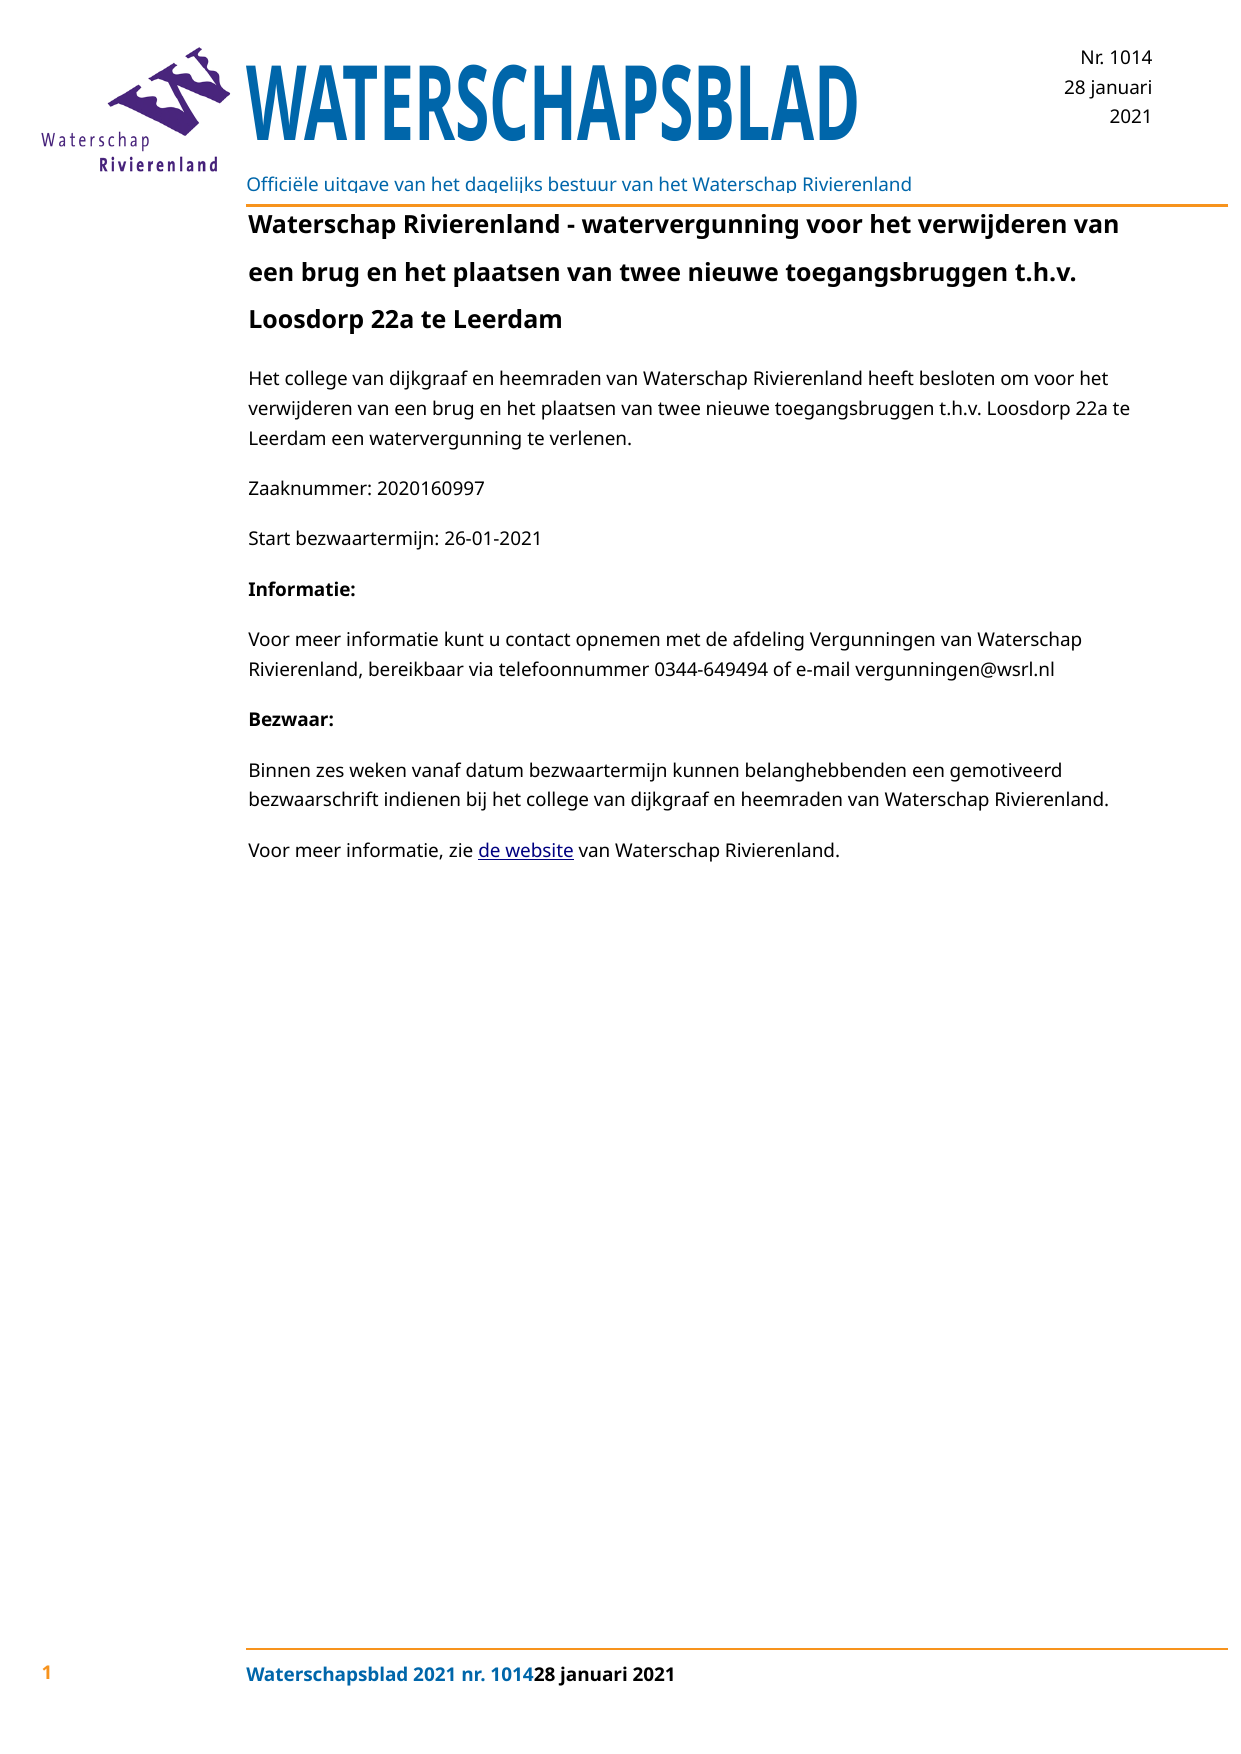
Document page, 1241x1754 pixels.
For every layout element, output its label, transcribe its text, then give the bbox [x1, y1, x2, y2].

picture [41, 47, 231, 172]
text Voor meer informatie, zie de website van Waterschap Rivierenland. [248, 837, 1152, 862]
text Start bezwaartermijn: 26-01-2021 [248, 526, 1152, 551]
text Het college van dijkgraaf en heemraden van Waterschap Rivierenland heeft besloten om voor het verwijderen van een brug en het plaatsen van twee nieuwe toegangsbruggen t.h.v. Loosdorp 22a te Leerdam een watervergunning te verlenen. [248, 366, 1152, 450]
text Binnen zes weken vanaf datum bezwaartermijn kunnen belanghebbenden een gemotiveerd bezwaarschrift indienen bij het college van dijkgraaf en heemraden van Waterschap Rivierenland. [248, 757, 1152, 812]
text Informatie: [248, 576, 1152, 602]
text Waterschap Rivierenland - watervergunning voor het verwijderen van een brug en het plaatsen van twee nieuwe toegangsbruggen t.h.v. Loosdorp 22a te Leerdam [248, 207, 1152, 336]
text Bezwaar: [248, 706, 1152, 732]
text Zaaknummer: 2020160997 [248, 475, 1152, 501]
text Voor meer informatie kunt u contact opnemen met de afdeling Vergunningen van Waterschap Rivierenland, bereikbaar via telefoonnummer 0344-649494 of e-mail vergunningen@wsrl.nl [248, 626, 1152, 682]
